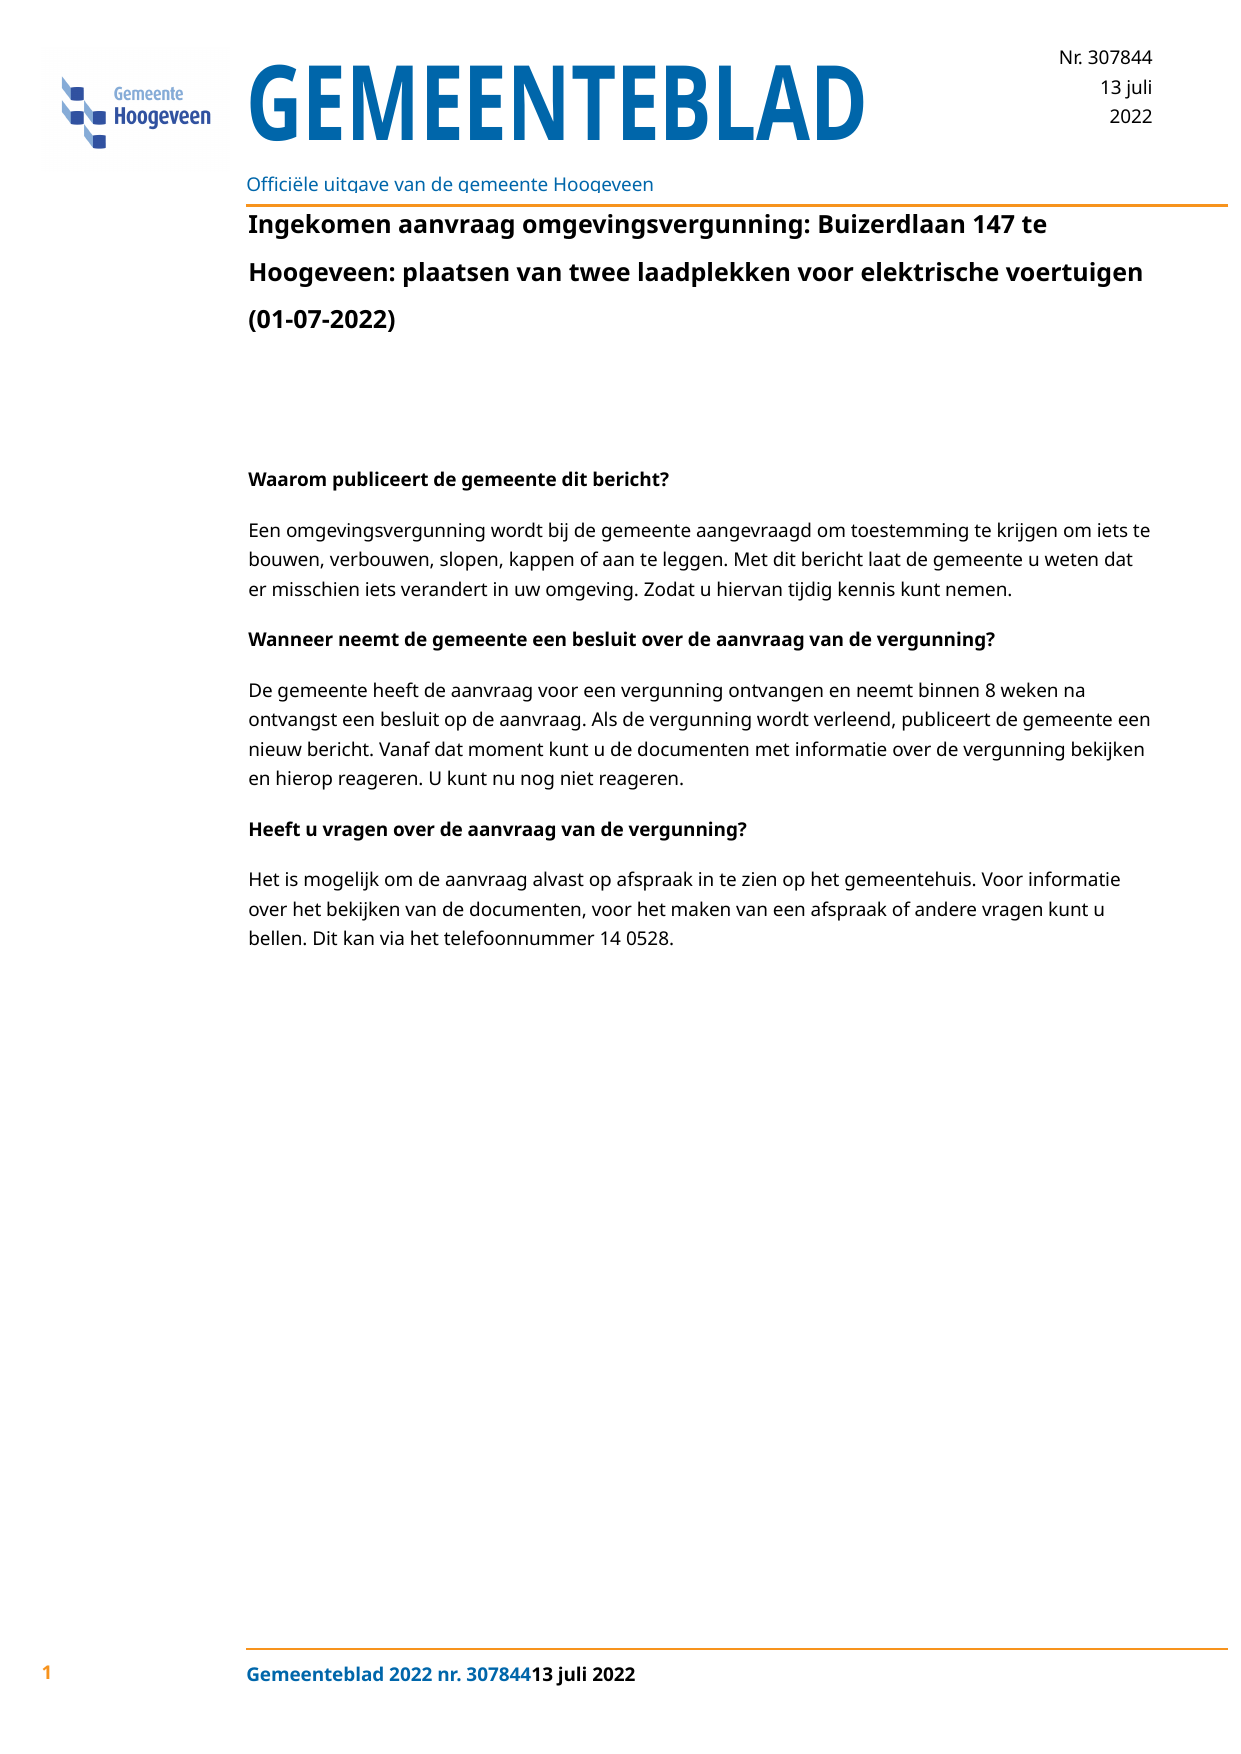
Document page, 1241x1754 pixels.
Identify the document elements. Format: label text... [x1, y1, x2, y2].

text Wanneer neemt de gemeente een besluit over de aanvraag van de vergunning? [248, 626, 1152, 652]
text Ingekomen aanvraag omgevingsvergunning: Buizerdlaan 147 te Hoogeveen: plaatsen van twee laadplekken voor elektrische voertuigen (01-07-2022) [248, 207, 1152, 336]
text Waarom publiceert de gemeente dit bericht? [248, 466, 1152, 492]
text De gemeente heeft de aanvraag voor een vergunning ontvangen en neemt binnen 8 weken na ontvangst een besluit op de aanvraag. Als de vergunning wordt verleend, publiceert de gemeente een nieuw bericht. Vanaf dat moment kunt u de documenten met informatie over de vergunning bekijken en hierop reageren. U kunt nu nog niet reageren. [248, 677, 1152, 791]
text Een omgevingsvergunning wordt bij de gemeente aangevraagd om toestemming te krijgen om iets te bouwen, verbouwen, slopen, kappen of aan te leggen. Met dit bericht laat de gemeente u weten dat er misschien iets verandert in uw omgeving. Zodat u hiervan tijdig kennis kunt nemen. [248, 517, 1152, 602]
text Heeft u vragen over de aanvraag van de vergunning? [248, 816, 1152, 842]
text Het is mogelijk om de aanvraag alvast op afspraak in te zien op het gemeentehuis. Voor informatie over het bekijken van de documenten, voor het maken van een afspraak of andere vragen kunt u bellen. Dit kan via het telefoonnummer 14 0528. [248, 866, 1152, 951]
picture [41, 47, 231, 172]
